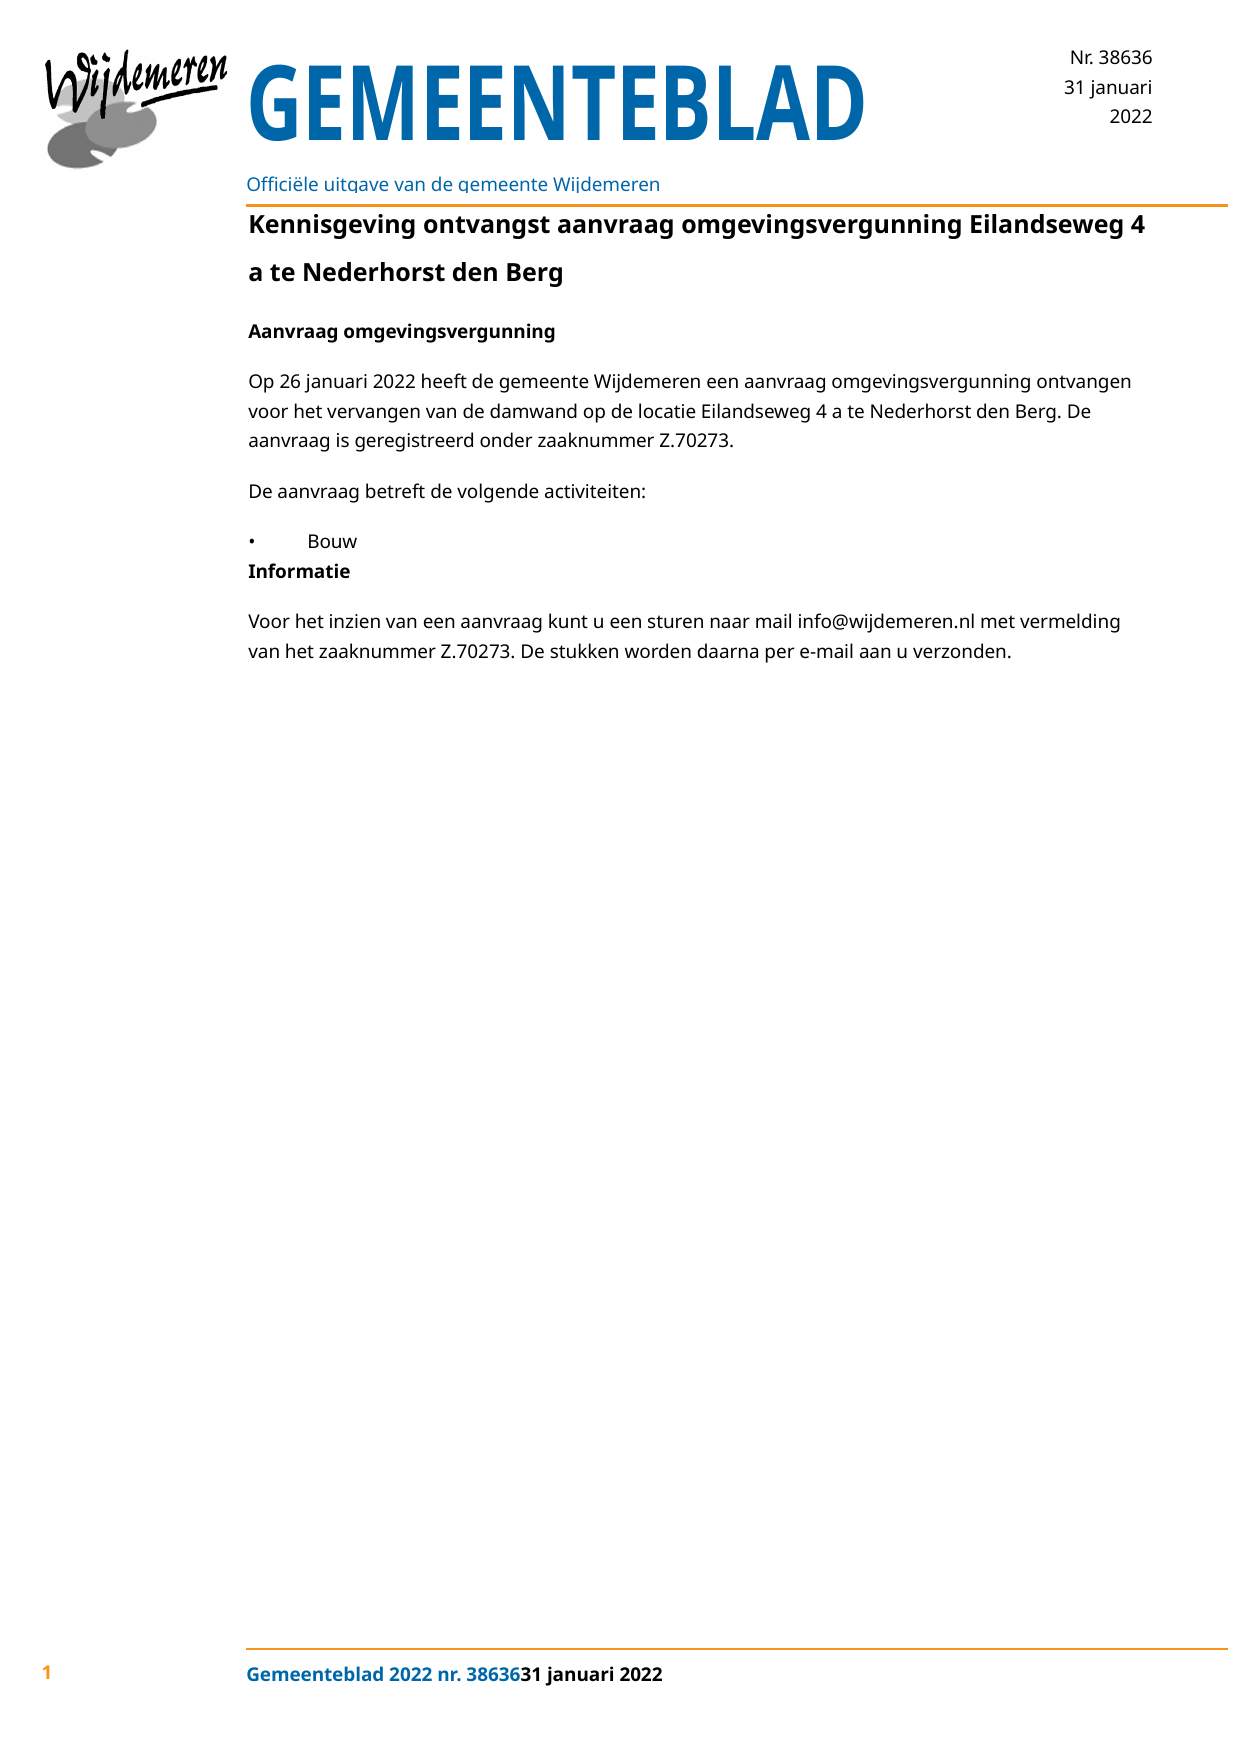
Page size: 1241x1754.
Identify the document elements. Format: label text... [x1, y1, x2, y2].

text Voor het inzien van een aanvraag kunt u een sturen naar mail info@wijdemeren.nl met vermelding van het zaaknummer Z.70273. De stukken worden daarna per e-mail aan u verzonden. [248, 608, 1152, 664]
text Aanvraag omgevingsvergunning [248, 318, 1152, 344]
text Op 26 januari 2022 heeft de gemeente Wijdemeren een aanvraag omgevingsvergunning ontvangen voor het vervangen van de damwand op de locatie Eilandseweg 4 a te Nederhorst den Berg. De aanvraag is geregistreerd onder zaaknummer Z.70273. [248, 368, 1152, 453]
list Bouw [248, 528, 1152, 554]
text Informatie [248, 558, 1152, 584]
text Kennisgeving ontvangst aanvraag omgevingsvergunning Eilandseweg 4 a te Nederhorst den Berg [248, 207, 1152, 288]
text De aanvraag betreft de volgende activiteiten: [248, 478, 1152, 504]
picture [41, 47, 231, 172]
